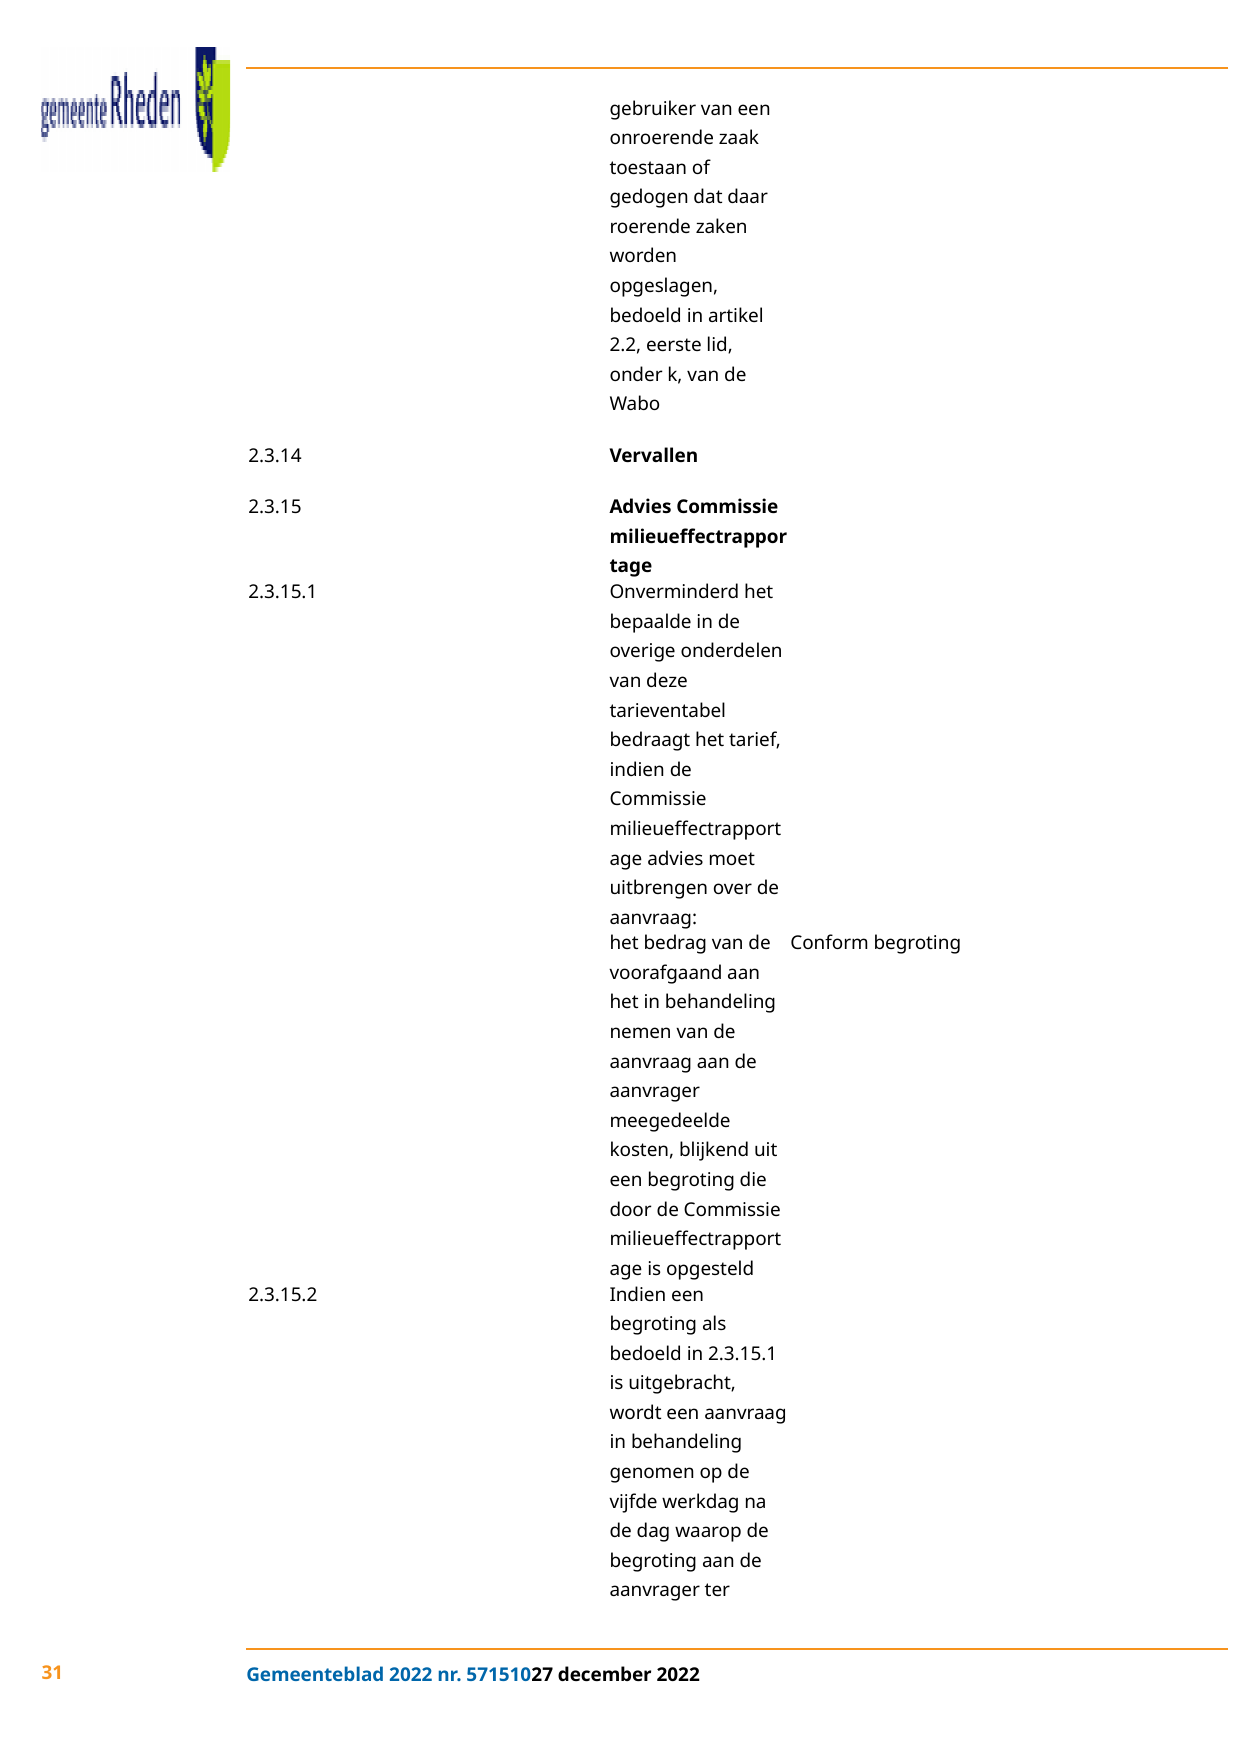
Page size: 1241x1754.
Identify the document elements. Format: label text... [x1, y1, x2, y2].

table_cell gebruiker van een onroerende zaak toestaan of gedogen dat daar roerende zaken worden opgeslagen, bedoeld in artikel 2.2, eerste lid, onder k, van de Wabo [609, 95, 790, 416]
table_cell Onverminderd het bepaalde in de overige onderdelen van deze tarieventabel bedraagt het tarief, indien de Commissie milieueffectrapportage advies moet uitbrengen over de aanvraag: [609, 579, 790, 929]
table_cell [790, 468, 971, 493]
table_cell het bedrag van de voorafgaand aan het in behandeling nemen van de aanvraag aan de aanvrager meegedeelde kosten, blijkend uit een begroting die door de Commissie milieueffectrapportage is opgesteld [609, 930, 790, 1281]
table_cell [790, 416, 971, 442]
table_cell [790, 1281, 971, 1602]
table_cell [248, 930, 609, 1281]
table_cell [790, 494, 971, 578]
picture [41, 47, 231, 172]
table_cell Conform begroting [790, 930, 971, 1281]
table_cell Advies Commissie milieueffectrapportage [609, 494, 790, 578]
table_cell [790, 579, 971, 929]
table_cell [790, 95, 971, 416]
table_cell [790, 442, 971, 468]
table_cell 2.3.15.1 [248, 579, 609, 929]
table_cell [248, 95, 609, 416]
table_cell [248, 416, 609, 442]
table_cell 2.3.14 [248, 442, 609, 468]
table_cell Indien een begroting als bedoeld in 2.3.15.1 is uitgebracht, wordt een aanvraag in behandeling genomen op de vijfde werkdag na de dag waarop de begroting aan de aanvrager ter [609, 1281, 790, 1602]
table_cell [248, 468, 609, 493]
table_cell Vervallen [609, 442, 790, 468]
table_cell [609, 468, 790, 493]
table_cell 2.3.15.2 [248, 1281, 609, 1602]
table_cell 2.3.15 [248, 494, 609, 578]
table_cell [609, 416, 790, 442]
